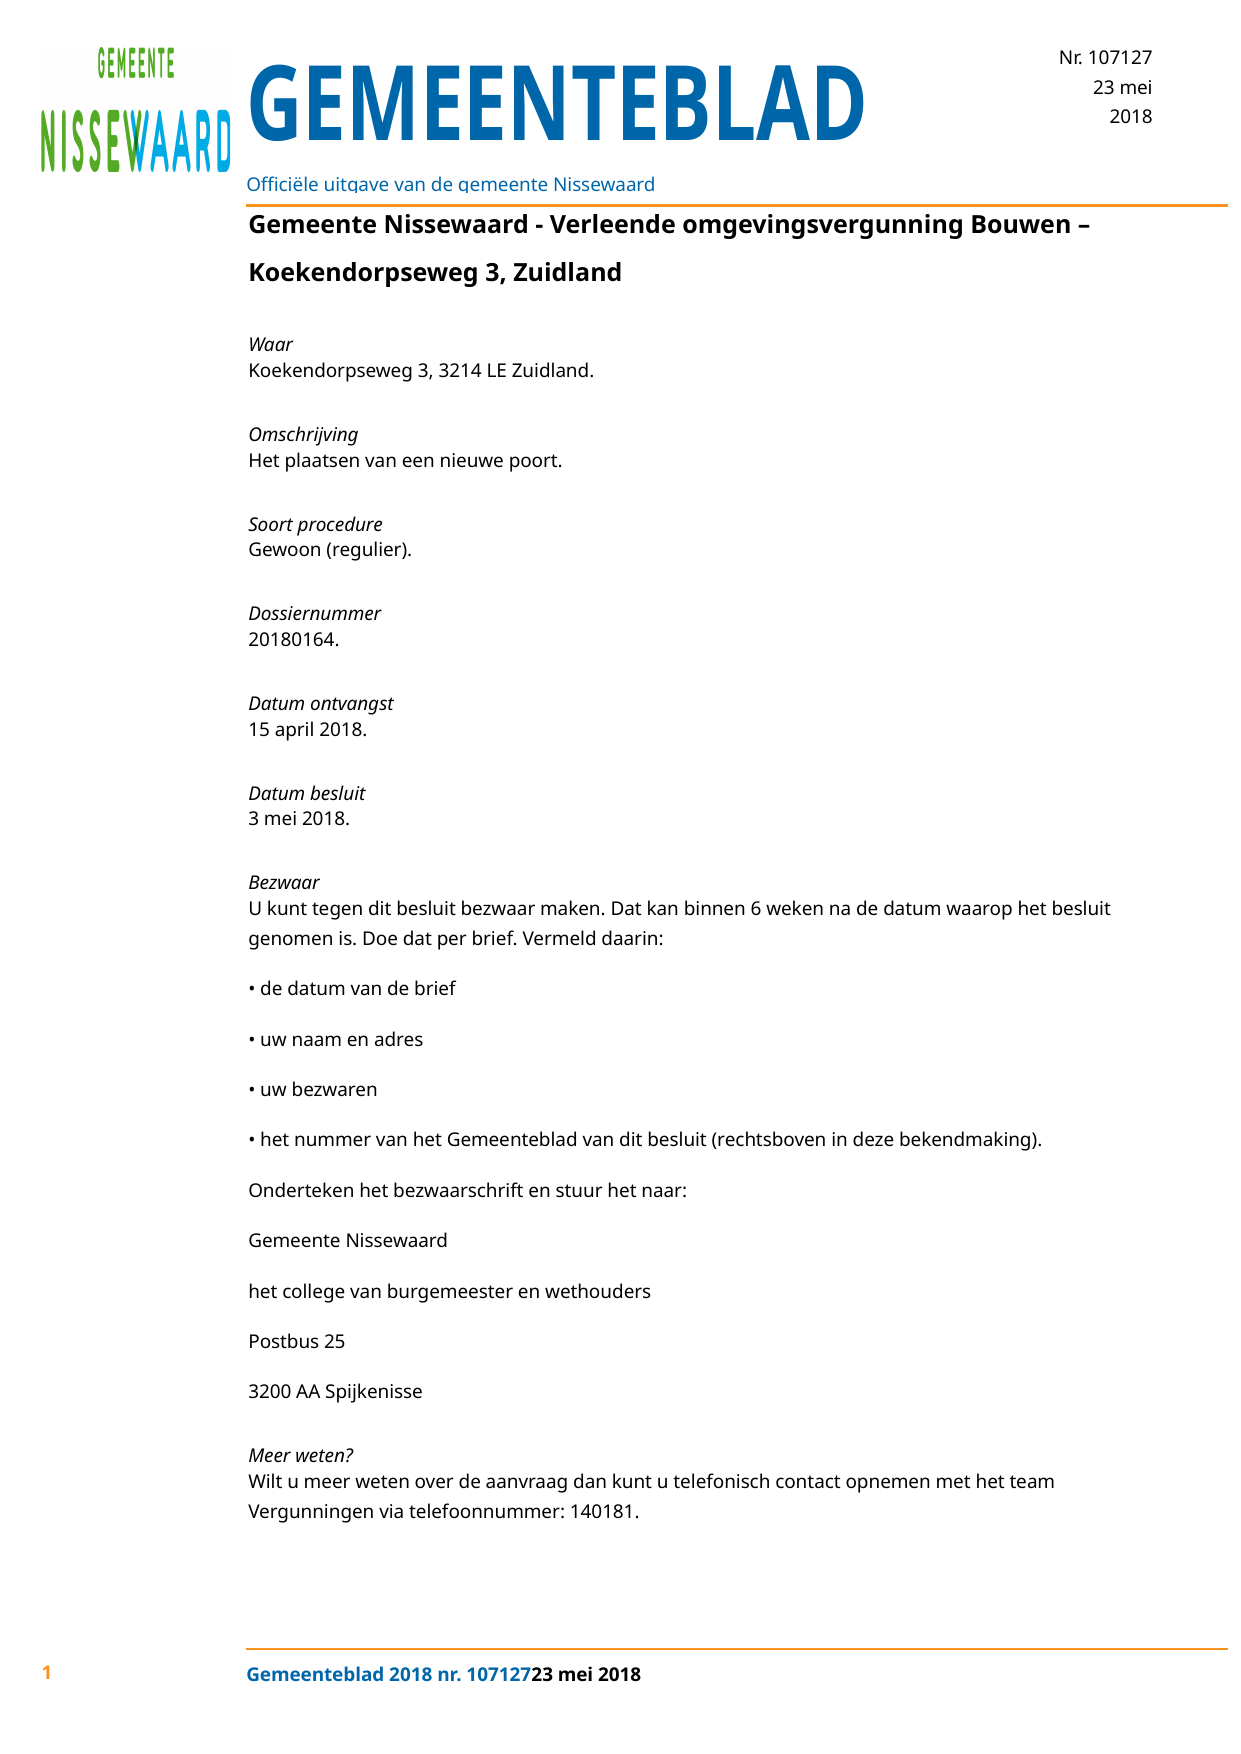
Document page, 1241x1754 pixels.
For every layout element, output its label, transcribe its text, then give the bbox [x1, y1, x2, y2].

text Gemeente Nissewaard [248, 1227, 1152, 1253]
text Datum besluit [248, 780, 1152, 806]
text Het plaatsen van een nieuwe poort. [248, 447, 1152, 473]
text • het nummer van het Gemeenteblad van dit besluit (rechtsboven in deze bekendmaking). [248, 1127, 1152, 1152]
text 15 april 2018. [248, 716, 1152, 742]
text Wilt u meer weten over de aanvraag dan kunt u telefonisch contact opnemen met het team Vergunningen via telefoonnummer: 140181. [248, 1468, 1152, 1524]
picture [176, 157, 187, 172]
text Onderteken het bezwaarschrift en stuur het naar: [248, 1177, 1152, 1203]
text • de datum van de brief [248, 975, 1152, 1001]
text Bezwaar [248, 869, 1152, 895]
text • uw naam en adres [248, 1026, 1152, 1051]
text Datum ontvangst [248, 690, 1152, 716]
text Waar [248, 331, 1152, 357]
text Dossiernummer [248, 601, 1152, 626]
text het college van burgemeester en wethouders [248, 1278, 1152, 1303]
text 20180164. [248, 626, 1152, 652]
text Postbus 25 [248, 1328, 1152, 1354]
text 3 mei 2018. [248, 806, 1152, 831]
text Gewoon (regulier). [248, 537, 1152, 562]
picture [222, 122, 227, 160]
text Koekendorpseweg 3, 3214 LE Zuidland. [248, 357, 1152, 383]
text Soort procedure [248, 511, 1152, 537]
text 3200 AA Spijkenisse [248, 1379, 1152, 1404]
text Omschrijving [248, 421, 1152, 447]
text • uw bezwaren [248, 1076, 1152, 1102]
text U kunt tegen dit besluit bezwaar maken. Dat kan binnen 6 weken na de datum waarop het besluit genomen is. Doe dat per brief. Vermeld daarin: [248, 895, 1152, 951]
picture [41, 47, 231, 172]
text Gemeente Nissewaard - Verleende omgevingsvergunning Bouwen – Koekendorpseweg 3, Zuidland [248, 207, 1152, 288]
picture [201, 122, 206, 138]
picture [200, 151, 206, 172]
picture [154, 157, 165, 172]
text Meer weten? [248, 1443, 1152, 1468]
